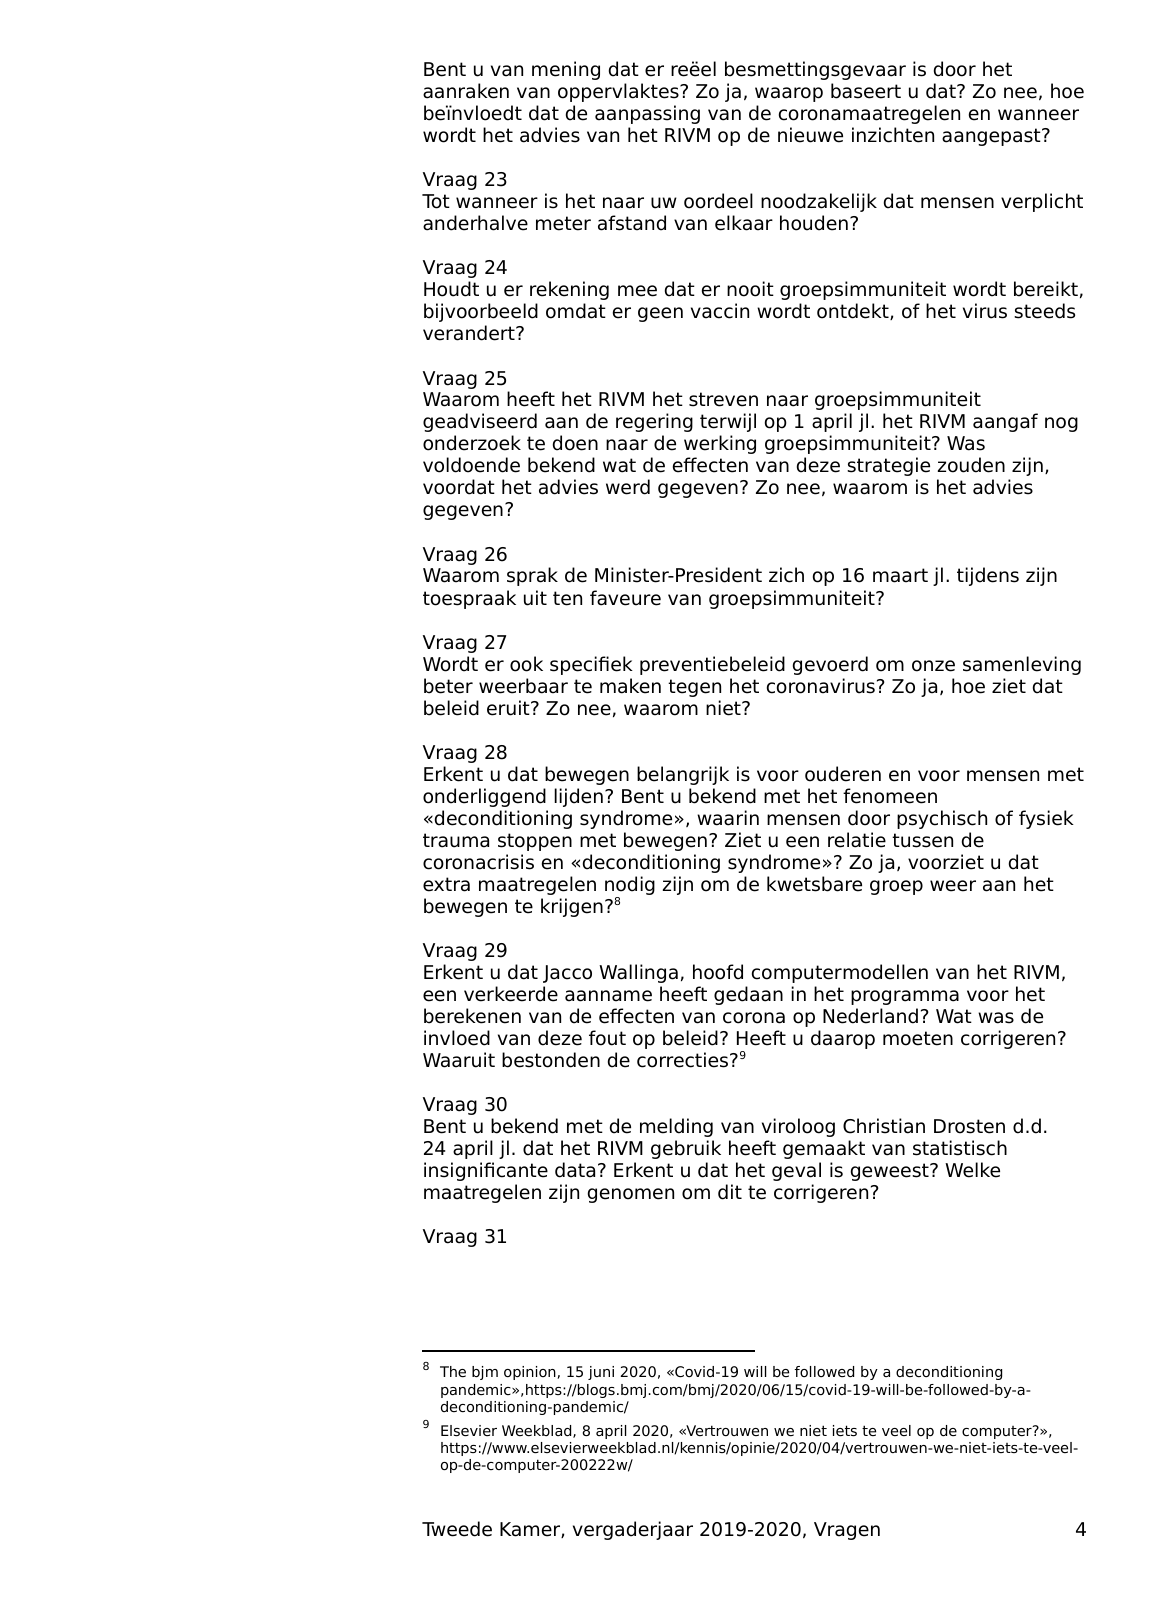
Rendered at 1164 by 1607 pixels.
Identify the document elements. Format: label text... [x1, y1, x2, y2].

text Bent u van mening dat er reëel besmettingsgevaar is door het aanraken van oppervlaktes? Zo ja, waarop baseert u dat? Zo nee, hoe beïnvloedt dat de aanpassing van de coronamaatregelen en wanneer wordt het advies van het RIVM op de nieuwe inzichten aangepast? [422, 59, 1087, 147]
text The bjm opinion, 15 juni 2020, «Covid-19 will be followed by a deconditioning pandemic»,https://blogs.bmj.com/bmj/2020/06/15/covid-19-will-be-followed-by-a-deconditioning-pandemic/ [422, 1360, 1087, 1416]
text Houdt u er rekening mee dat er nooit groepsimmuniteit wordt bereikt, bijvoorbeeld omdat er geen vaccin wordt ontdekt, of het virus steeds verandert? [422, 279, 1087, 345]
text Vraag 31 [422, 1226, 1087, 1248]
text Vraag 23 [422, 169, 1087, 191]
text Vraag 28 [422, 742, 1087, 764]
text Vraag 27 [422, 632, 1087, 653]
text Vraag 26 [422, 543, 1087, 565]
text Wordt er ook specifiek preventiebeleid gevoerd om onze samenleving beter weerbaar te maken tegen het coronavirus? Zo ja, hoe ziet dat beleid eruit? Zo nee, waarom niet? [422, 653, 1087, 719]
text Vraag 24 [422, 257, 1087, 279]
text Erkent u dat Jacco Wallinga, hoofd computer­modellen van het RIVM, een verkeerde aanname heeft gedaan in het programma voor het berekenen van de effecten van corona op Nederland? Wat was de invloed van deze fout op beleid? Heeft u daarop moeten corrigeren? Waaruit bestonden de correcties? [422, 962, 1087, 1072]
text Vraag 30 [422, 1094, 1087, 1116]
text Elsevier Weekblad, 8 april 2020, «Vertrouwen we niet iets te veel op de computer?», https://www.elsevierweekblad.nl/kennis/opinie/2020/04/vertrouwen-we-niet-iets-te-veel-op-de-computer-200222w/ [422, 1418, 1087, 1474]
text Vraag 25 [422, 367, 1087, 389]
text Vraag 29 [422, 940, 1087, 962]
text Tot wanneer is het naar uw oordeel noodzakelijk dat mensen verplicht anderhalve meter afstand van elkaar houden? [422, 191, 1087, 235]
text Bent u bekend met de melding van viroloog Christian Drosten d.d. 24 april jl. dat het RIVM gebruik heeft gemaakt van statistisch insignificante data? Erkent u dat het geval is geweest? Welke maatregelen zijn genomen om dit te corrigeren? [422, 1116, 1087, 1204]
text Waarom sprak de Minister-President zich op 16 maart jl. tijdens zijn toespraak uit ten faveure van groepsimmuniteit? [422, 565, 1087, 609]
text Erkent u dat bewegen belangrijk is voor ouderen en voor mensen met onderliggend lijden? Bent u bekend met het fenomeen «deconditioning syndrome», waarin mensen door psychisch of fysiek trauma stoppen met bewegen? Ziet u een relatie tussen de coronacrisis en «deconditioning syndrome»? Zo ja, voorziet u dat extra maatregelen nodig zijn om de kwetsbare groep weer aan het bewegen te krijgen? [422, 764, 1087, 917]
text Waarom heeft het RIVM het streven naar groepsimmuniteit geadviseerd aan de regering terwijl op 1 april jl. het RIVM aangaf nog onderzoek te doen naar de werking groepsimmuniteit? Was voldoende bekend wat de effecten van deze strategie zouden zijn, voordat het advies werd gegeven? Zo nee, waarom is het advies gegeven? [422, 389, 1087, 521]
